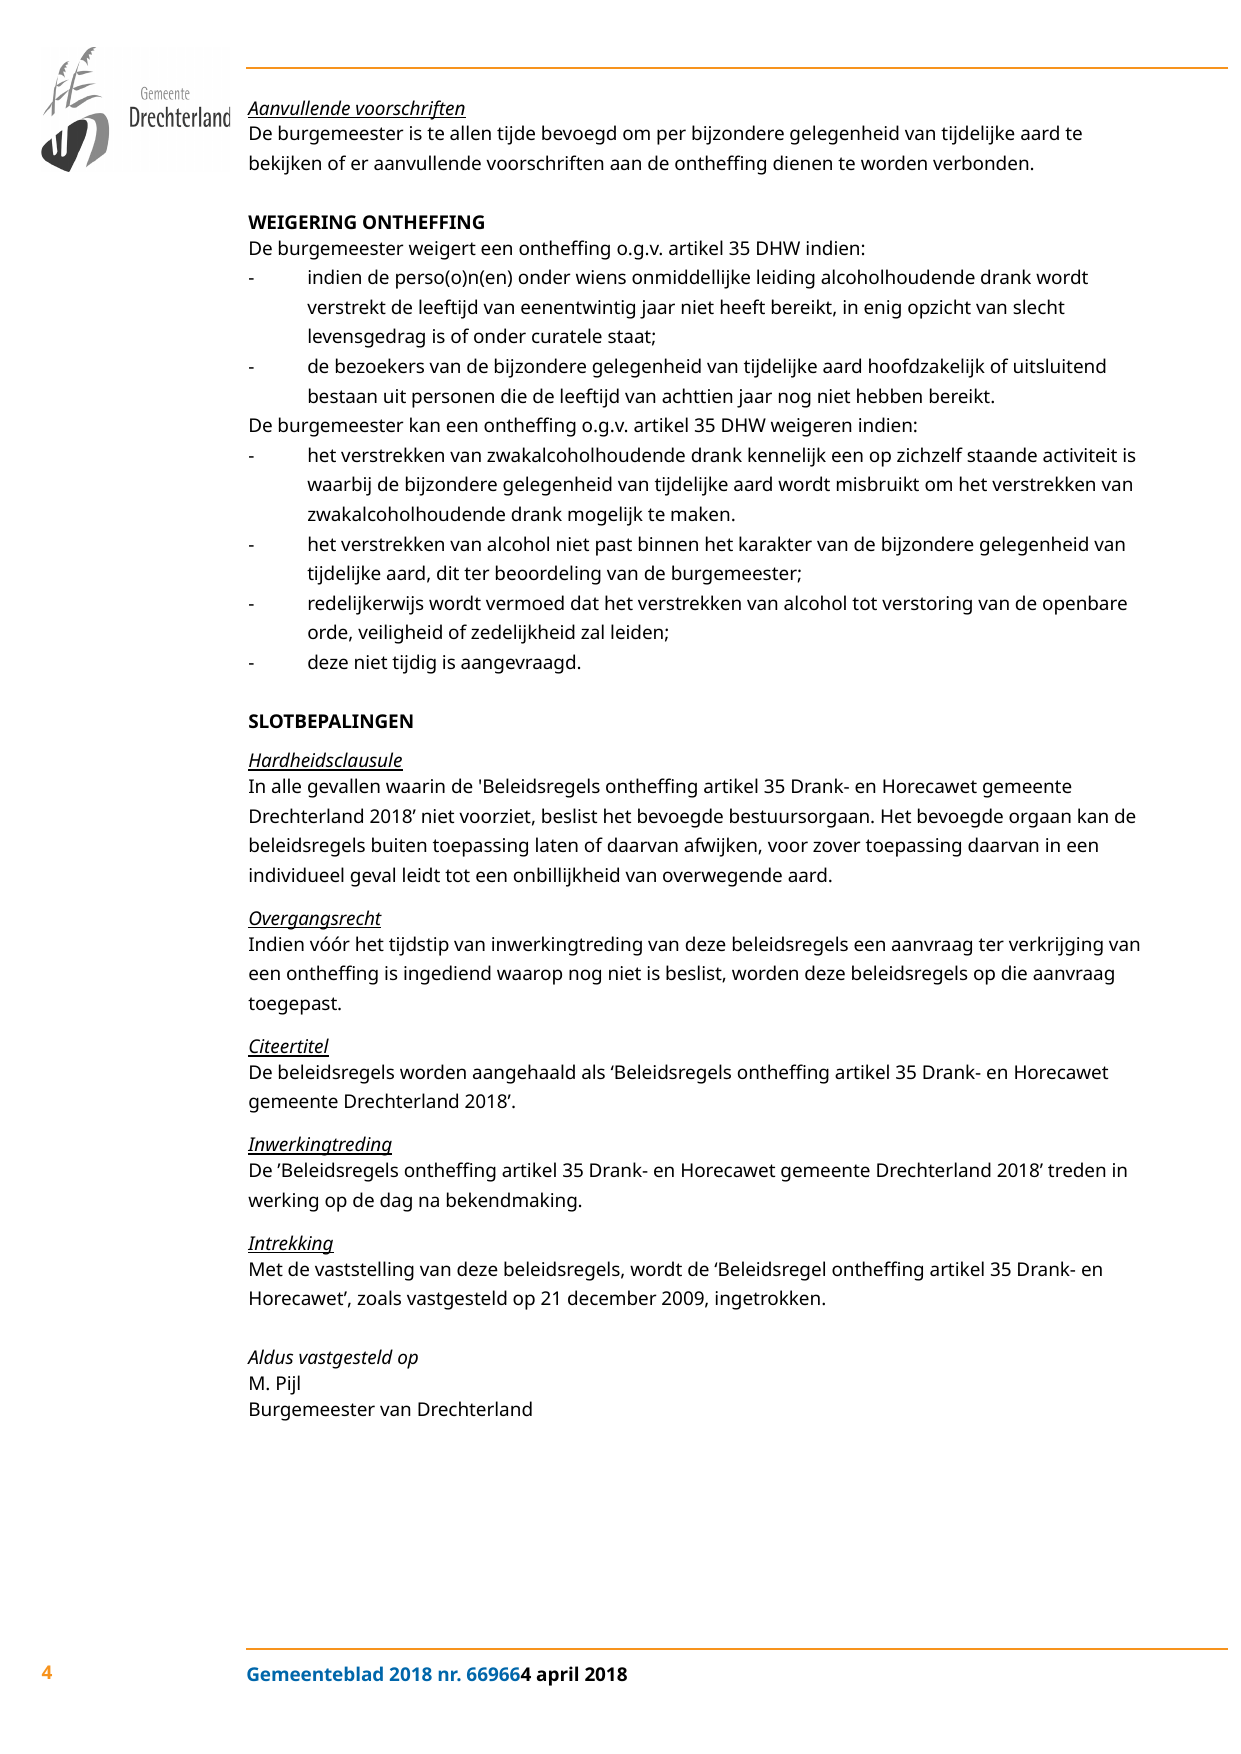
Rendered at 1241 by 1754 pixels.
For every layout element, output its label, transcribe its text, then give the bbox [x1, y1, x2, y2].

list het verstrekken van alcohol niet past binnen het karakter van de bijzondere gelegenheid van tijdelijke aard, dit ter beoordeling van de burgemeester; [248, 531, 1152, 586]
text Aanvullende voorschriften [248, 95, 1152, 121]
text De burgemeester weigert een ontheffing o.g.v. artikel 35 DHW indien: [248, 235, 1152, 261]
text SLOTBEPALINGEN [248, 708, 1152, 734]
list het verstrekken van zwakalcoholhoudende drank kennelijk een op zichzelf staande activiteit is waarbij de bijzondere gelegenheid van tijdelijke aard wordt misbruikt om het verstrekken van zwakalcoholhoudende drank mogelijk te maken. [248, 442, 1152, 527]
text Overgangsrecht [248, 905, 1152, 931]
text In alle gevallen waarin de 'Beleidsregels ontheffing artikel 35 Drank- en Horecawet gemeente Drechterland 2018’ niet voorziet, beslist het bevoegde bestuursorgaan. Het bevoegde orgaan kan de beleidsregels buiten toepassing laten of daarvan afwijken, voor zover toepassing daarvan in een individueel geval leidt tot een onbillijkheid van overwegende aard. [248, 773, 1152, 888]
text Met de vaststelling van deze beleidsregels, wordt de ‘Beleidsregel ontheffing artikel 35 Drank- en Horecawet’, zoals vastgesteld op 21 december 2009, ingetrokken. [248, 1256, 1152, 1311]
picture [41, 47, 231, 172]
text Aldus vastgesteld op [248, 1344, 1152, 1370]
list redelijkerwijs wordt vermoed dat het verstrekken van alcohol tot verstoring van de openbare orde, veiligheid of zedelijkheid zal leiden; [248, 590, 1152, 645]
text Indien vóór het tijdstip van inwerkingtreding van deze beleidsregels een aanvraag ter verkrijging van een ontheffing is ingediend waarop nog niet is beslist, worden deze beleidsregels op die aanvraag toegepast. [248, 931, 1152, 1016]
text M. Pijl [248, 1370, 1152, 1396]
list de bezoekers van de bijzondere gelegenheid van tijdelijke aard hoofdzakelijk of uitsluitend bestaan uit personen die de leeftijd van achttien jaar nog niet hebben bereikt. [248, 353, 1152, 409]
text De ’Beleidsregels ontheffing artikel 35 Drank- en Horecawet gemeente Drechterland 2018’ treden in werking op de dag na bekendmaking. [248, 1157, 1152, 1213]
list indien de perso(o)n(en) onder wiens onmiddellijke leiding alcoholhoudende drank wordt verstrekt de leeftijd van eenentwintig jaar niet heeft bereikt, in enig opzicht van slecht levensgedrag is of onder curatele staat; [248, 264, 1152, 349]
text Intrekking [248, 1230, 1152, 1256]
text WEIGERING ONTHEFFING [248, 209, 1152, 235]
text Citeertitel [248, 1033, 1152, 1059]
text De beleidsregels worden aangehaald als ‘Beleidsregels ontheffing artikel 35 Drank- en Horecawet gemeente Drechterland 2018’. [248, 1059, 1152, 1114]
text De burgemeester is te allen tijde bevoegd om per bijzondere gelegenheid van tijdelijke aard te bekijken of er aanvullende voorschriften aan de ontheffing dienen te worden verbonden. [248, 121, 1152, 176]
text Burgemeester van Drechterland [248, 1396, 1152, 1422]
text Hardheidsclausule [248, 748, 1152, 773]
text De burgemeester kan een ontheffing o.g.v. artikel 35 DHW weigeren indien: [248, 412, 1152, 438]
text Inwerkingtreding [248, 1132, 1152, 1157]
list deze niet tijdig is aangevraagd. [248, 649, 1152, 675]
